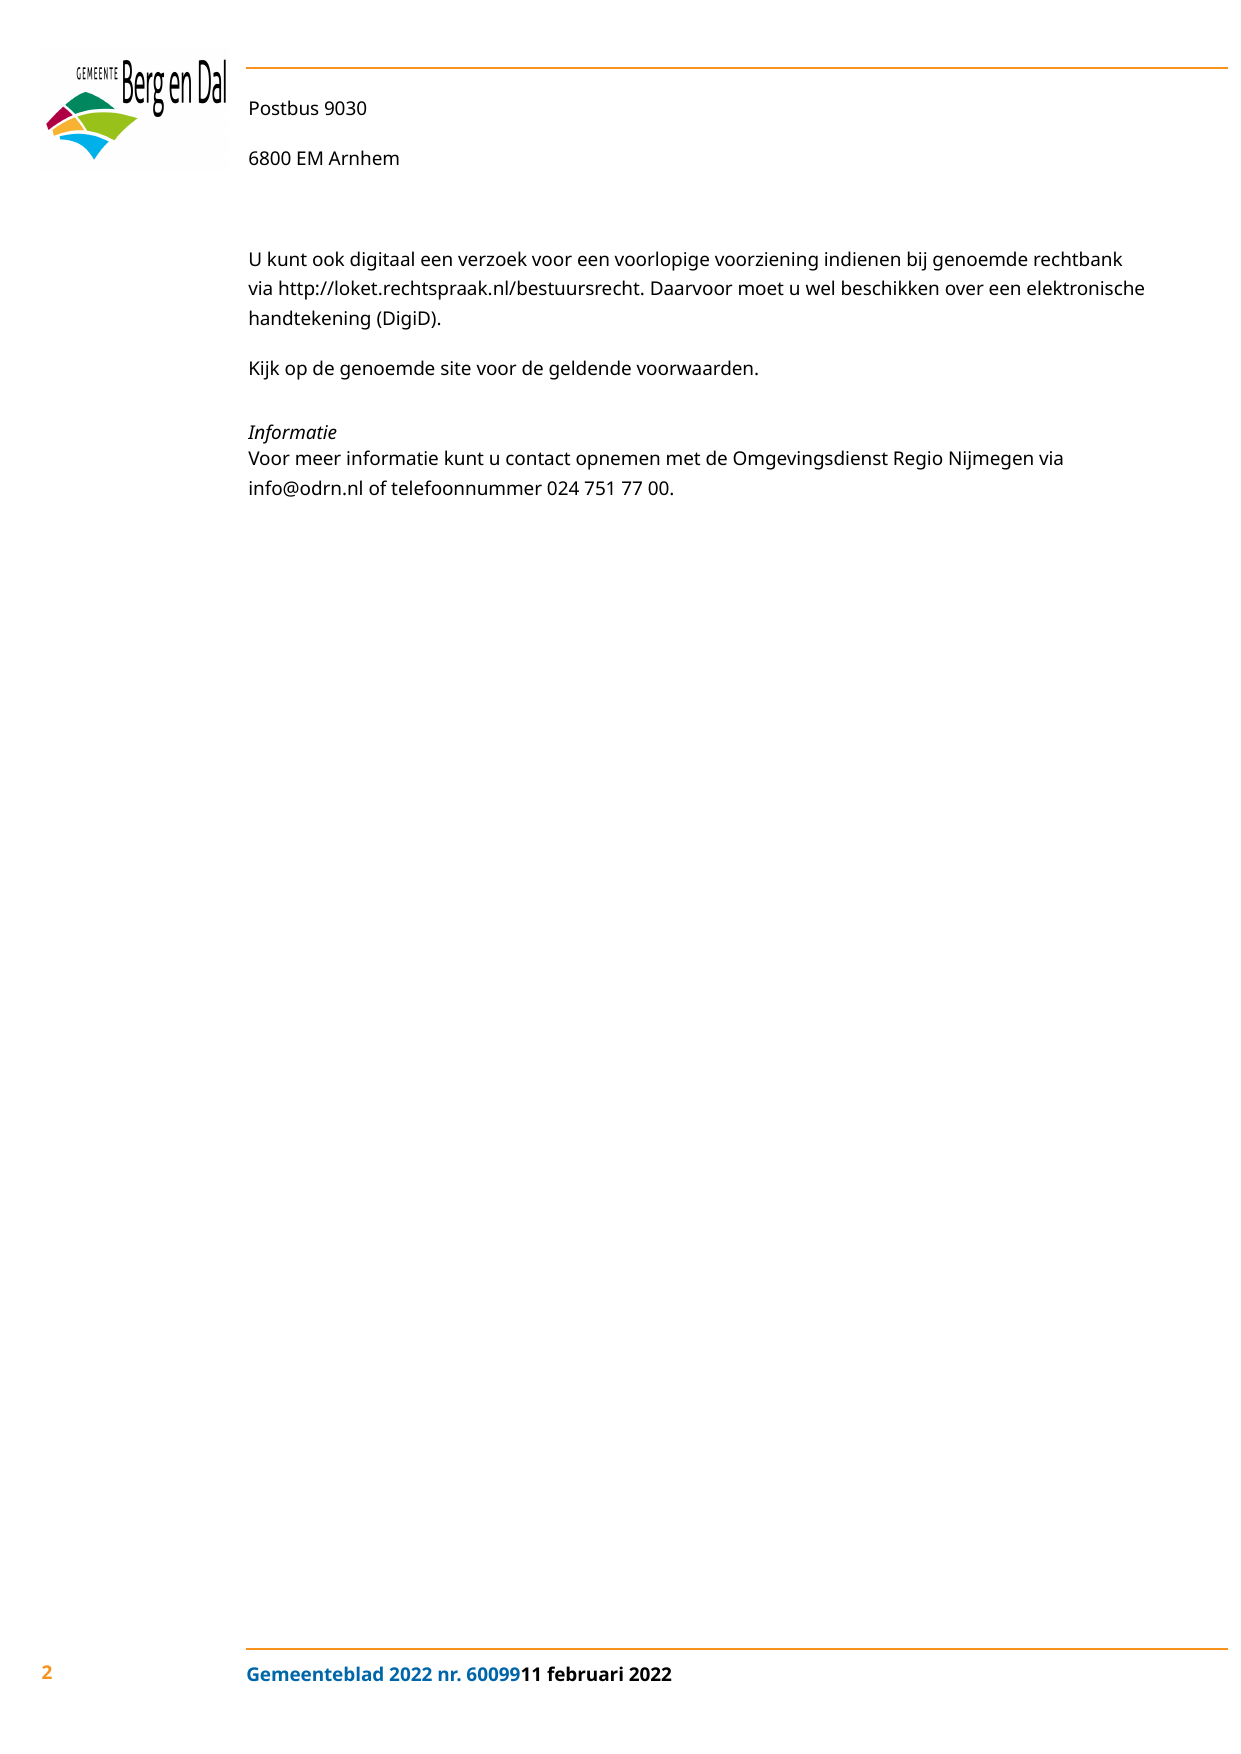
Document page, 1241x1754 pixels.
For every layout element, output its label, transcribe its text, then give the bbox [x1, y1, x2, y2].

text Kijk op de genoemde site voor de geldende voorwaarden. [248, 356, 1152, 381]
text Postbus 9030 [248, 95, 1152, 121]
text Informatie [248, 419, 1152, 445]
picture [41, 47, 231, 172]
text 6800 EM Arnhem [248, 145, 1152, 171]
text U kunt ook digitaal een verzoek voor een voorlopige voorziening indienen bij genoemde rechtbank via http://loket.rechtspraak.nl/bestuursrecht. Daarvoor moet u wel beschikken over een elektronische handtekening (DigiD). [248, 246, 1152, 331]
text Voor meer informatie kunt u contact opnemen met de Omgevingsdienst Regio Nijmegen via info@odrn.nl of telefoonnummer 024 751 77 00. [248, 445, 1152, 501]
